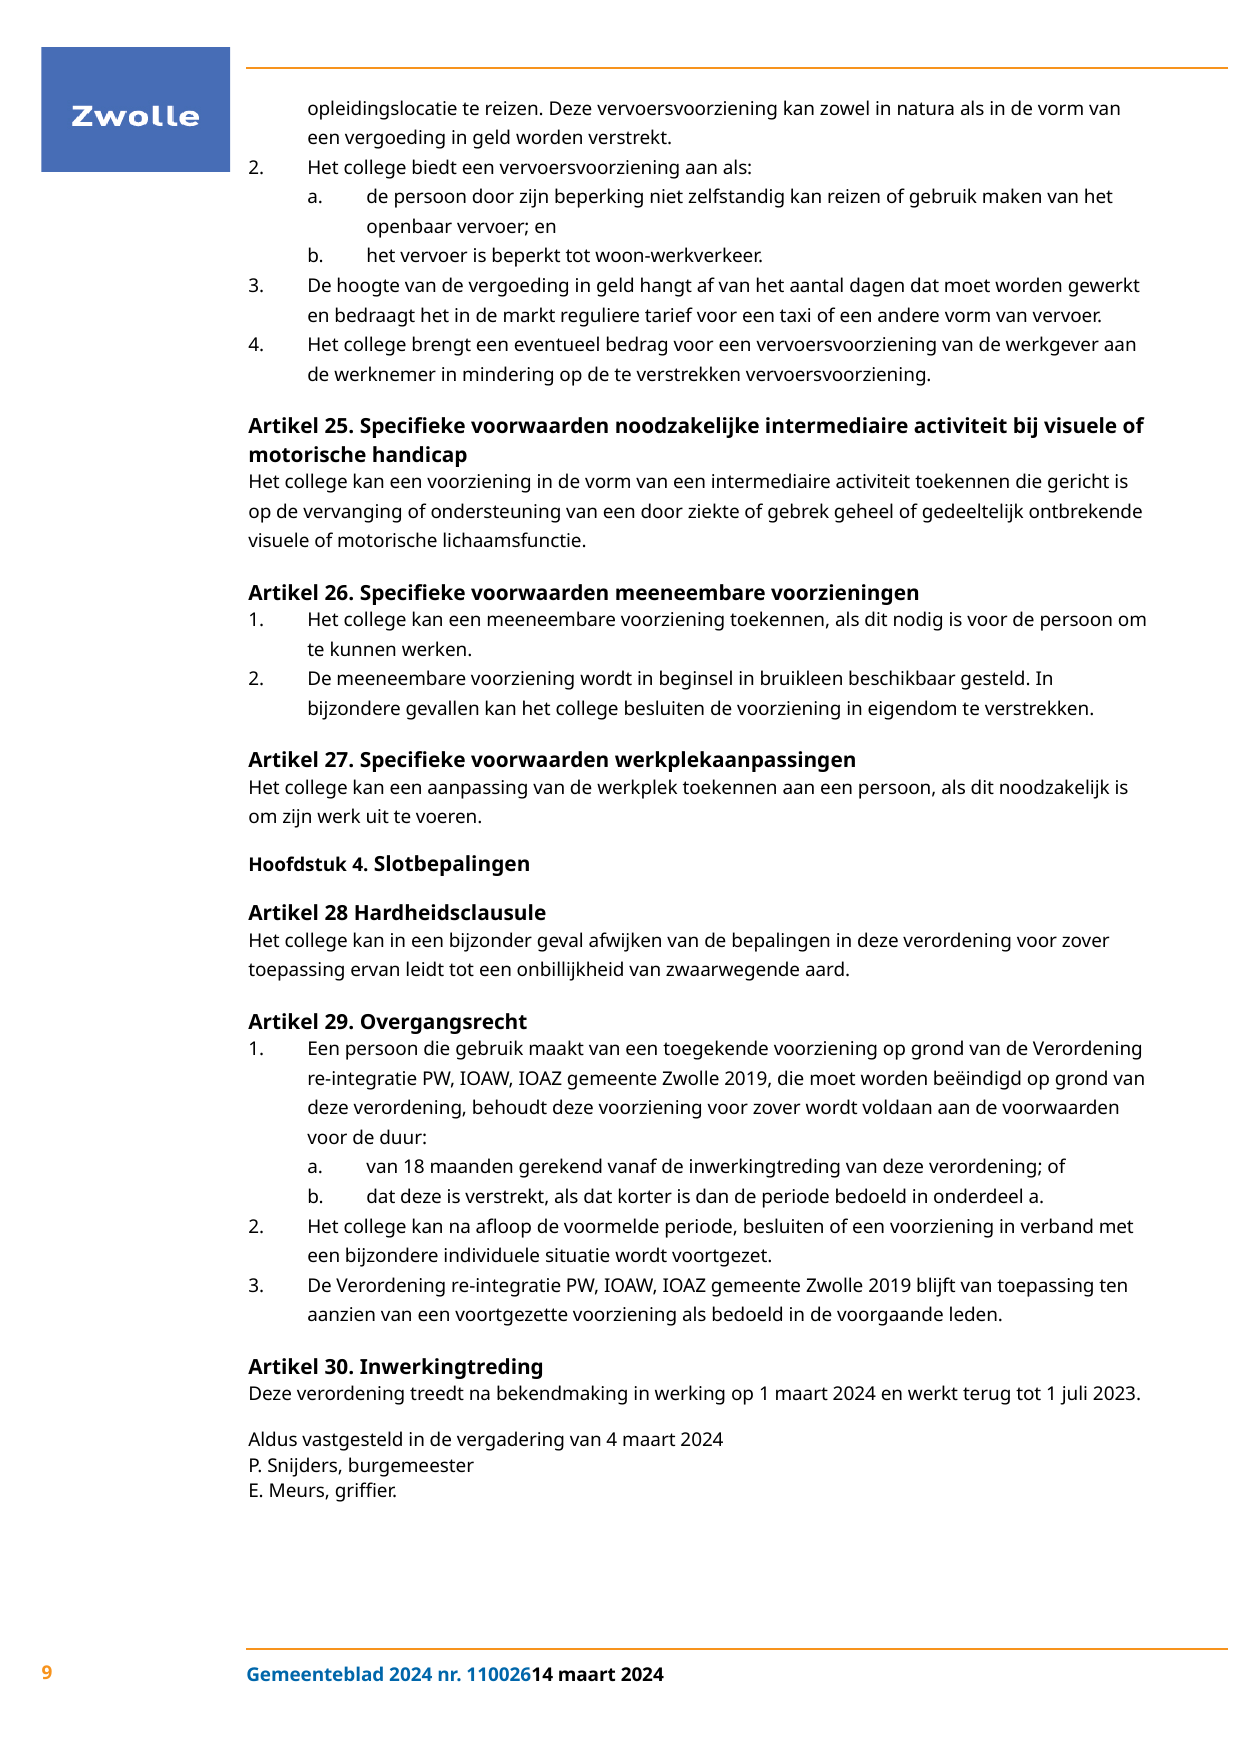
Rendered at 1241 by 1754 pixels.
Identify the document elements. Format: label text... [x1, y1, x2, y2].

text Artikel 30. Inwerkingtreding [248, 1352, 1152, 1380]
picture [41, 47, 231, 172]
text P. Snijders, burgemeester [248, 1452, 1152, 1477]
text Het college kan een voorziening in de vorm van een intermediaire activiteit toekennen die gericht is op de vervanging of ondersteuning van een door ziekte of gebrek geheel of gedeeltelijk ontbrekende visuele of motorische lichaamsfunctie. [248, 468, 1152, 553]
text Artikel 25. Specifieke voorwaarden noodzakelijke intermediaire activiteit bij visuele of motorische handicap [248, 411, 1152, 468]
text Artikel 26. Specifieke voorwaarden meeneembare voorzieningen [248, 578, 1152, 606]
list Het college biedt een vervoersvoorziening aan als: [248, 154, 1152, 180]
text Artikel 27. Specifieke voorwaarden werkplekaanpassingen [248, 746, 1152, 774]
text Aldus vastgesteld in de vergadering van 4 maart 2024 [248, 1426, 1152, 1452]
list Het college kan een meeneembare voorziening toekennen, als dit nodig is voor de persoon om te kunnen werken. [248, 606, 1152, 662]
list van 18 maanden gerekend vanaf de inwerkingtreding van deze verordening; of [307, 1154, 1152, 1179]
list De Verordening re-integratie PW, IOAW, IOAZ gemeente Zwolle 2019 blijft van toepassing ten aanzien van een voortgezette voorziening als bedoeld in de voorgaande leden. [248, 1272, 1152, 1327]
text Artikel 29. Overgangsrecht [248, 1007, 1152, 1035]
list De meeneembare voorziening wordt in beginsel in bruikleen beschikbaar gesteld. In bijzondere gevallen kan het college besluiten de voorziening in eigendom te verstrekken. [248, 666, 1152, 721]
text E. Meurs, griffier. [248, 1477, 1152, 1503]
list De hoogte van de vergoeding in geld hangt af van het aantal dagen dat moet worden gewerkt en bedraagt het in de markt reguliere tarief voor een taxi of een andere vorm van vervoer. [248, 272, 1152, 328]
list Het college kan na afloop de voormelde periode, besluiten of een voorziening in verband met een bijzondere individuele situatie wordt voortgezet. [248, 1213, 1152, 1268]
list het vervoer is beperkt tot woon-werkverkeer. [307, 243, 1152, 268]
list de persoon door zijn beperking niet zelfstandig kan reizen of gebruik maken van het openbaar vervoer; en [307, 183, 1152, 239]
text Het college kan een aanpassing van de werkplek toekennen aan een persoon, als dit noodzakelijk is om zijn werk uit te voeren. [248, 774, 1152, 829]
text Artikel 28 Hardheidsclausule [248, 898, 1152, 927]
list Het college brengt een eventueel bedrag voor een vervoersvoorziening van de werkgever aan de werknemer in mindering op de te verstrekken vervoersvoorziening. [248, 331, 1152, 387]
list Een persoon die gebruik maakt van een toegekende voorziening op grond van de Verordening re-integratie PW, IOAW, IOAZ gemeente Zwolle 2019, die moet worden beëindigd op grond van deze verordening, behoudt deze voorziening voor zover wordt voldaan aan de voorwaarden voor de duur: [248, 1035, 1152, 1150]
text Deze verordening treedt na bekendmaking in werking op 1 maart 2024 en werkt terug tot 1 juli 2023. [248, 1380, 1152, 1406]
text Het college kan in een bijzonder geval afwijken van de bepalingen in deze verordening voor zover toepassing ervan leidt tot een onbillijkheid van zwaarwegende aard. [248, 927, 1152, 982]
list dat deze is verstrekt, als dat korter is dan de periode bedoeld in onderdeel a. [307, 1183, 1152, 1209]
text Hoofdstuk 4. Slotbepalingen [248, 849, 1152, 878]
list opleidingslocatie te reizen. Deze vervoersvoorziening kan zowel in natura als in de vorm van een vergoeding in geld worden verstrekt. [248, 95, 1152, 150]
